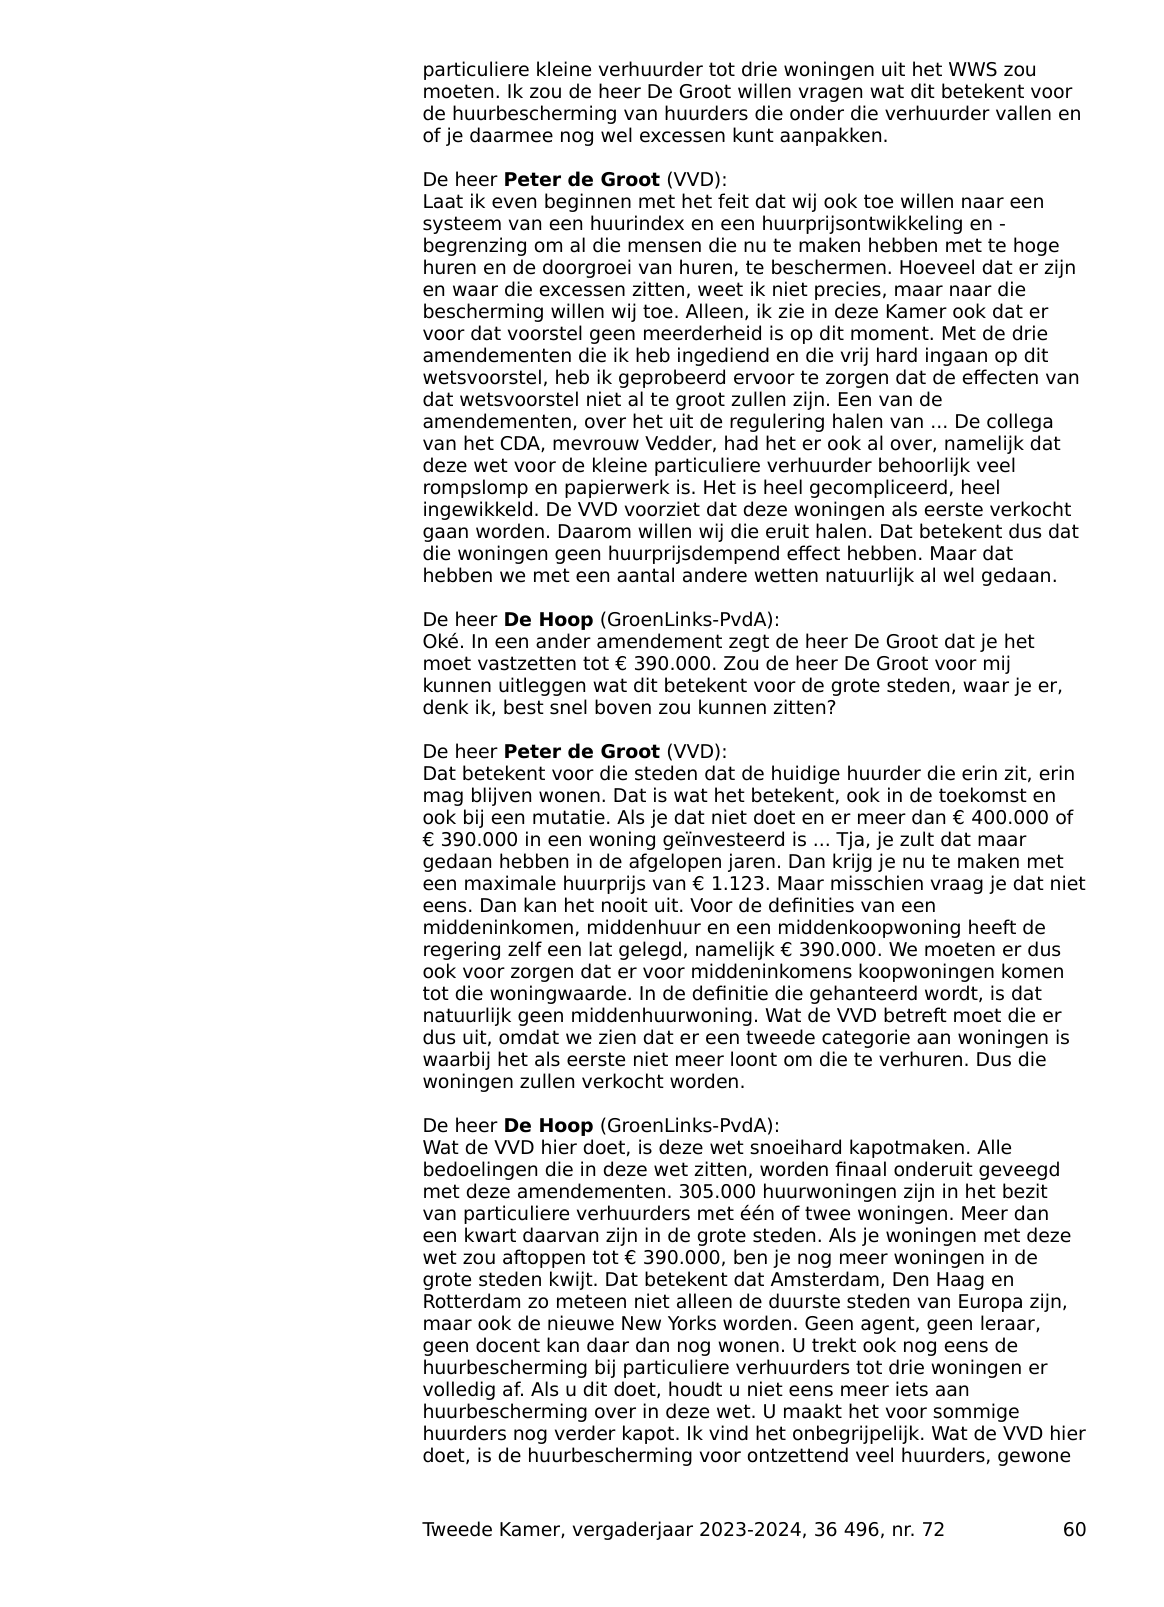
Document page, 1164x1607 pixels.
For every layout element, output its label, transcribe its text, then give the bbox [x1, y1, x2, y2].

text Wat de VVD hier doet, is deze wet snoeihard kapotmaken. Alle bedoelingen die in deze wet zitten, worden finaal onderuit geveegd met deze amendementen. 305.000 huurwoningen zijn in het bezit van particuliere verhuurders met één of twee woningen. Meer dan een kwart daarvan zijn in de grote steden. Als je woningen met deze wet zou aftoppen tot € 390.000, ben je nog meer woningen in de grote steden kwijt. Dat betekent dat Amsterdam, Den Haag en Rotterdam zo meteen niet alleen de duurste steden van Europa zijn, maar ook de nieuwe New Yorks worden. Geen agent, geen leraar, geen docent kan daar dan nog wonen. U trekt ook nog eens de huurbescherming bij particuliere verhuurders tot drie woningen er volledig af. Als u dit doet, houdt u niet eens meer iets aan huurbescherming over in deze wet. U maakt het voor sommige huurders nog verder kapot. Ik vind het onbegrijpelijk. Wat de VVD hier doet, is de huurbescherming voor ontzettend veel huurders, gewone [422, 1137, 1087, 1467]
text De heer De Hoop (GroenLinks-PvdA): [422, 1115, 1087, 1137]
text Dat betekent voor die steden dat de huidige huurder die erin zit, erin mag blijven wonen. Dat is wat het betekent, ook in de toekomst en ook bij een mutatie. Als je dat niet doet en er meer dan € 400.000 of € 390.000 in een woning geïnvesteerd is ... Tja, je zult dat maar gedaan hebben in de afgelopen jaren. Dan krijg je nu te maken met een maximale huurprijs van € 1.123. Maar misschien vraag je dat niet eens. Dan kan het nooit uit. Voor de definities van een middeninkomen, middenhuur en een middenkoopwoning heeft de regering zelf een lat gelegd, namelijk € 390.000. We moeten er dus ook voor zorgen dat er voor middeninkomens koopwoningen komen tot die woningwaarde. In de definitie die gehanteerd wordt, is dat natuurlijk geen middenhuurwoning. Wat de VVD betreft moet die er dus uit, omdat we zien dat er een tweede categorie aan woningen is waarbij het als eerste niet meer loont om die te verhuren. Dus die woningen zullen verkocht worden. [422, 763, 1087, 1093]
text De heer Peter de Groot (VVD): [422, 169, 1087, 191]
text Laat ik even beginnen met het feit dat wij ook toe willen naar een systeem van een huurindex en een huurprijsontwikkeling en -begrenzing om al die mensen die nu te maken hebben met te hoge huren en de doorgroei van huren, te beschermen. Hoeveel dat er zijn en waar die excessen zitten, weet ik niet precies, maar naar die bescherming willen wij toe. Alleen, ik zie in deze Kamer ook dat er voor dat voorstel geen meerderheid is op dit moment. Met de drie amendementen die ik heb ingediend en die vrij hard ingaan op dit wetsvoorstel, heb ik geprobeerd ervoor te zorgen dat de effecten van dat wetsvoorstel niet al te groot zullen zijn. Een van de amendementen, over het uit de regulering halen van ... De collega van het CDA, mevrouw Vedder, had het er ook al over, namelijk dat deze wet voor de kleine particuliere verhuurder behoorlijk veel rompslomp en papierwerk is. Het is heel gecompliceerd, heel ingewikkeld. De VVD voorziet dat deze woningen als eerste verkocht gaan worden. Daarom willen wij die eruit halen. Dat betekent dus dat die woningen geen huurprijsdempend effect hebben. Maar dat hebben we met een aantal andere wetten natuurlijk al wel gedaan. [422, 191, 1087, 587]
text particuliere kleine verhuurder tot drie woningen uit het WWS zou moeten. Ik zou de heer De Groot willen vragen wat dit betekent voor de huurbescherming van huurders die onder die verhuurder vallen en of je daarmee nog wel excessen kunt aanpakken. [422, 59, 1087, 147]
text De heer Peter de Groot (VVD): [422, 741, 1087, 763]
text Oké. In een ander amendement zegt de heer De Groot dat je het moet vastzetten tot € 390.000. Zou de heer De Groot voor mij kunnen uitleggen wat dit betekent voor de grote steden, waar je er, denk ik, best snel boven zou kunnen zitten? [422, 631, 1087, 719]
text De heer De Hoop (GroenLinks-PvdA): [422, 609, 1087, 631]
